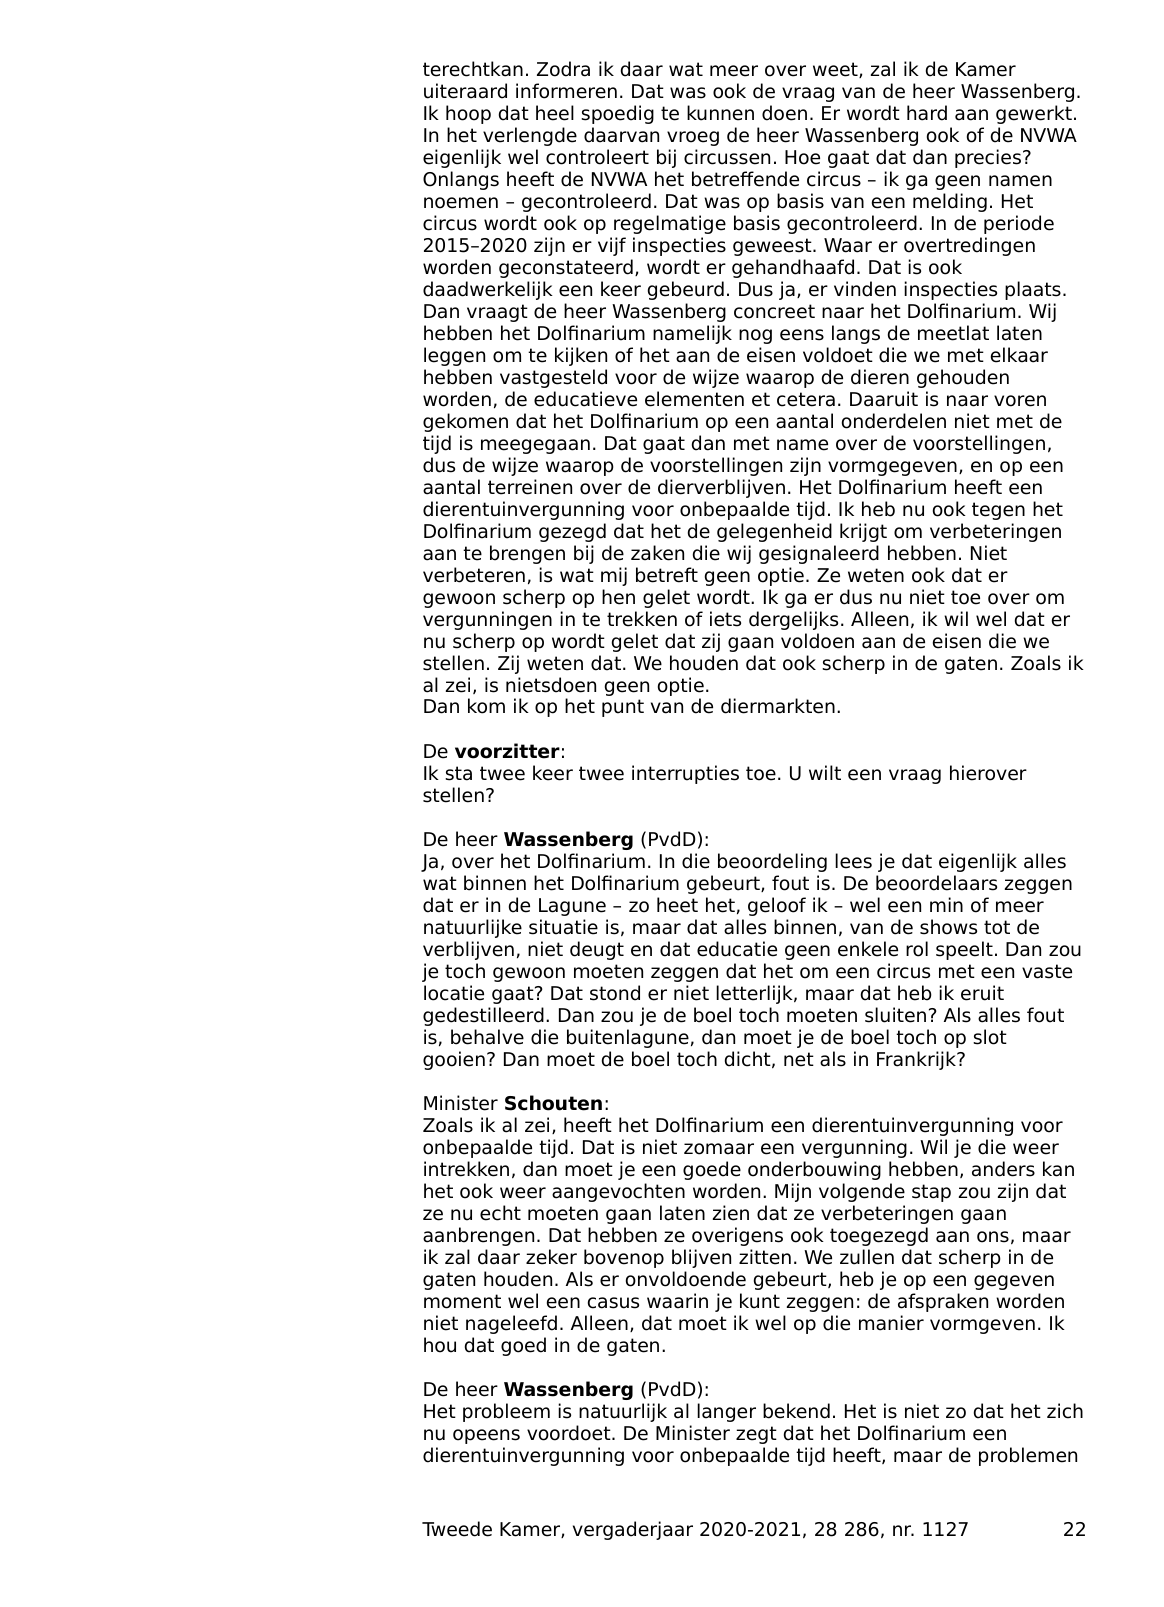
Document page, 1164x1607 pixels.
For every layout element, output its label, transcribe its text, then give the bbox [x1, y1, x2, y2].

text Dan vraagt de heer Wassenberg concreet naar het Dolfinarium. Wij hebben het Dolfinarium namelijk nog eens langs de meetlat laten leggen om te kijken of het aan de eisen voldoet die we met elkaar hebben vastgesteld voor de wijze waarop de dieren gehouden worden, de educatieve elementen et cetera. Daaruit is naar voren gekomen dat het Dolfinarium op een aantal onderdelen niet met de tijd is meegegaan. Dat gaat dan met name over de voorstellingen, dus de wijze waarop de voorstellingen zijn vormgegeven, en op een aantal terreinen over de dierverblijven. Het Dolfinarium heeft een dierentuinvergunning voor onbepaalde tijd. Ik heb nu ook tegen het Dolfinarium gezegd dat het de gelegenheid krijgt om verbeteringen aan te brengen bij de zaken die wij gesignaleerd hebben. Niet verbeteren, is wat mij betreft geen optie. Ze weten ook dat er gewoon scherp op hen gelet wordt. Ik ga er dus nu niet toe over om vergunningen in te trekken of iets dergelijks. Alleen, ik wil wel dat er nu scherp op wordt gelet dat zij gaan voldoen aan de eisen die we stellen. Zij weten dat. We houden dat ook scherp in de gaten. Zoals ik al zei, is nietsdoen geen optie. [422, 301, 1087, 696]
text In het verlengde daarvan vroeg de heer Wassenberg ook of de NVWA eigenlijk wel controleert bij circussen. Hoe gaat dat dan precies? Onlangs heeft de NVWA het betreffende circus – ik ga geen namen noemen – gecontroleerd. Dat was op basis van een melding. Het circus wordt ook op regelmatige basis gecontroleerd. In de periode 2015–2020 zijn er vijf inspecties geweest. Waar er overtredingen worden geconstateerd, wordt er gehandhaafd. Dat is ook daadwerkelijk een keer gebeurd. Dus ja, er vinden inspecties plaats. [422, 125, 1087, 301]
text Het probleem is natuurlijk al langer bekend. Het is niet zo dat het zich nu opeens voordoet. De Minister zegt dat het Dolfinarium een dierentuinvergunning voor onbepaalde tijd heeft, maar de problemen [422, 1401, 1087, 1467]
text De voorzitter: [422, 741, 1087, 763]
text De heer Wassenberg (PvdD): [422, 829, 1087, 851]
text terechtkan. Zodra ik daar wat meer over weet, zal ik de Kamer uiteraard informeren. Dat was ook de vraag van de heer Wassenberg. Ik hoop dat heel spoedig te kunnen doen. Er wordt hard aan gewerkt. [422, 59, 1087, 125]
text Zoals ik al zei, heeft het Dolfinarium een dierentuinvergunning voor onbepaalde tijd. Dat is niet zomaar een vergunning. Wil je die weer intrekken, dan moet je een goede onderbouwing hebben, anders kan het ook weer aangevochten worden. Mijn volgende stap zou zijn dat ze nu echt moeten gaan laten zien dat ze verbeteringen gaan aanbrengen. Dat hebben ze overigens ook toegezegd aan ons, maar ik zal daar zeker bovenop blijven zitten. We zullen dat scherp in de gaten houden. Als er onvoldoende gebeurt, heb je op een gegeven moment wel een casus waarin je kunt zeggen: de afspraken worden niet nageleefd. Alleen, dat moet ik wel op die manier vormgeven. Ik hou dat goed in de gaten. [422, 1115, 1087, 1356]
text Ja, over het Dolfinarium. In die beoordeling lees je dat eigenlijk alles wat binnen het Dolfinarium gebeurt, fout is. De beoordelaars zeggen dat er in de Lagune – zo heet het, geloof ik – wel een min of meer natuurlijke situatie is, maar dat alles binnen, van de shows tot de verblijven, niet deugt en dat educatie geen enkele rol speelt. Dan zou je toch gewoon moeten zeggen dat het om een circus met een vaste locatie gaat? Dat stond er niet letterlijk, maar dat heb ik eruit gedestilleerd. Dan zou je de boel toch moeten sluiten? Als alles fout is, behalve die buitenlagune, dan moet je de boel toch op slot gooien? Dan moet de boel toch dicht, net als in Frankrijk? [422, 851, 1087, 1071]
text Minister Schouten: [422, 1093, 1087, 1115]
text Ik sta twee keer twee interrupties toe. U wilt een vraag hierover stellen? [422, 763, 1087, 807]
text De heer Wassenberg (PvdD): [422, 1379, 1087, 1401]
text Dan kom ik op het punt van de diermarkten. [422, 696, 1087, 718]
